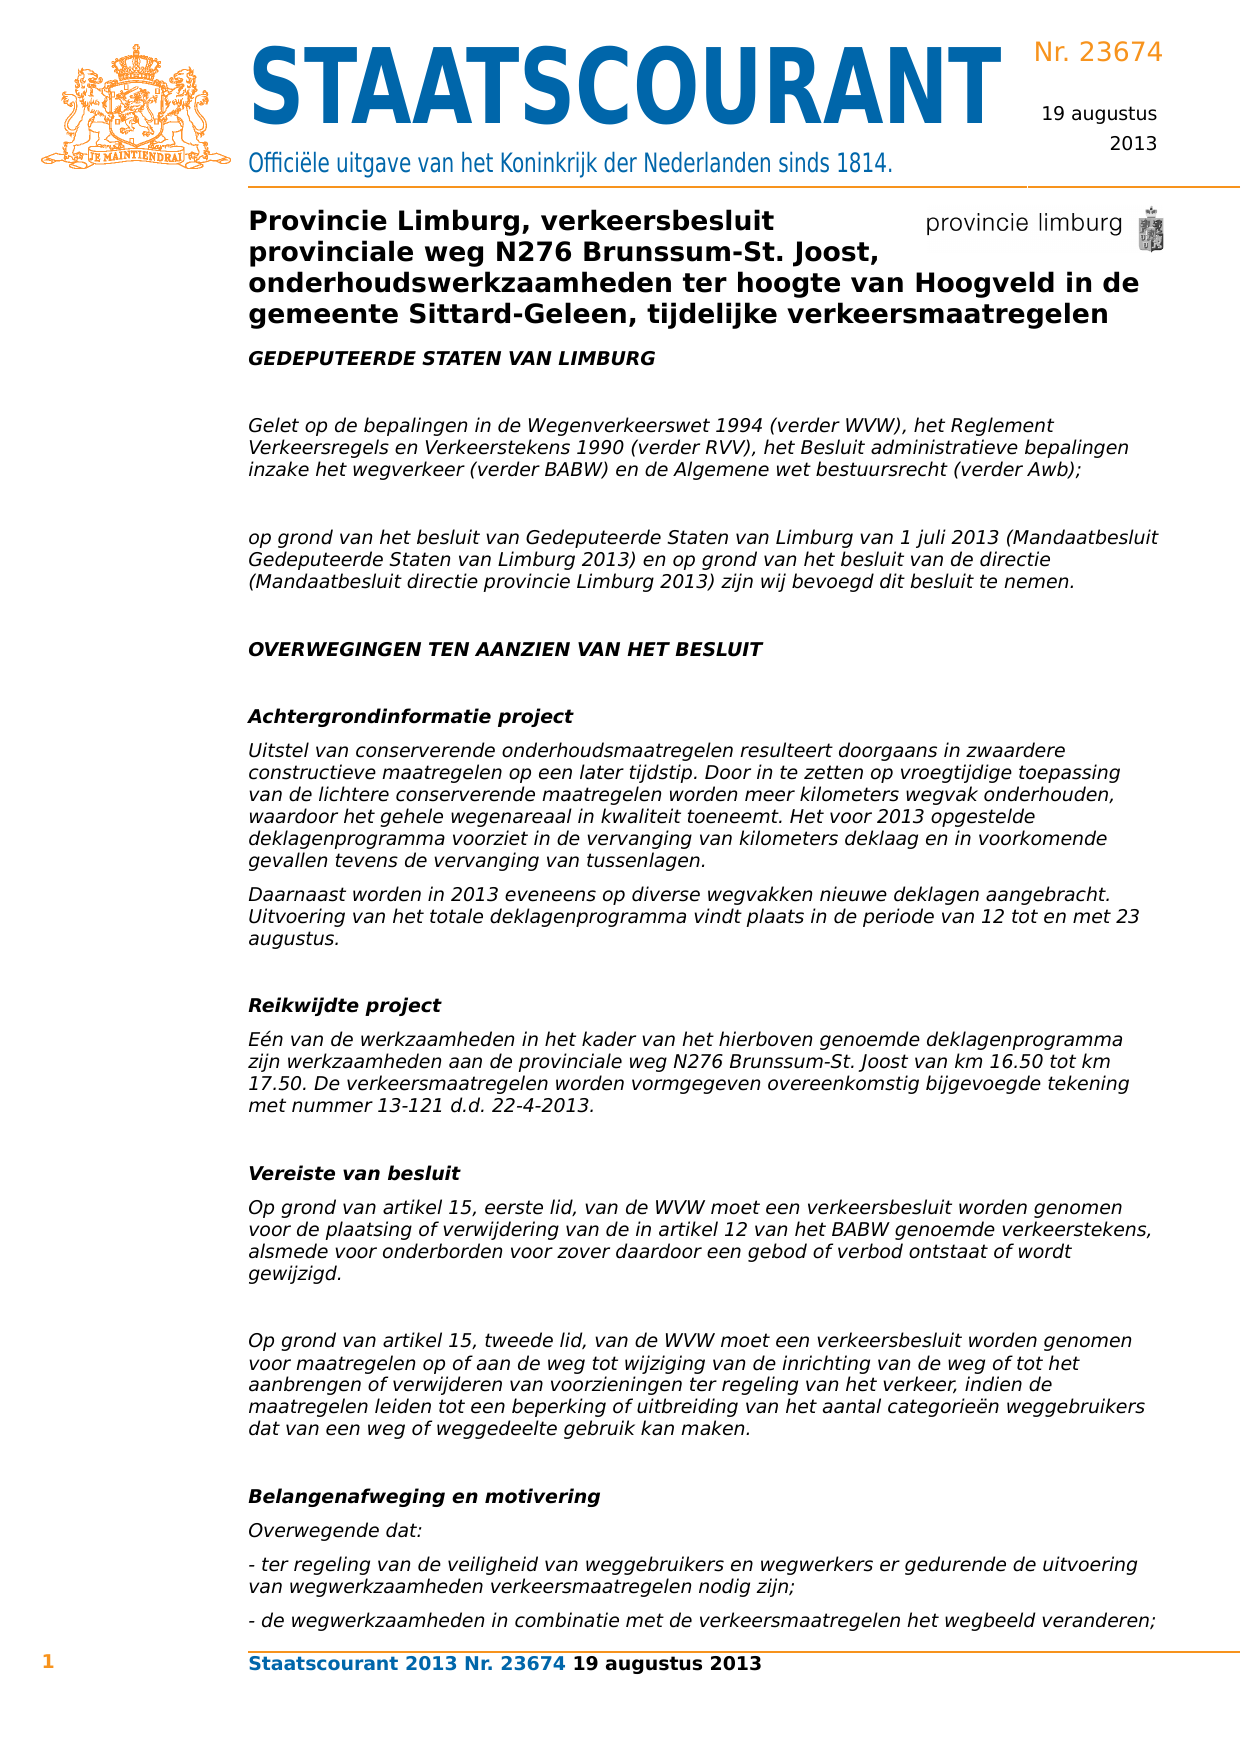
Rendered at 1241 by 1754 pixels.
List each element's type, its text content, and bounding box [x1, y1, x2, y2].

picture [927, 205, 1164, 253]
text Op grond van artikel 15, tweede lid, van de WVW moet een verkeersbesluit worden genomen voor maatregelen op of aan de weg tot wijziging van de inrichting van de weg of tot het aanbrengen of verwijderen van voorzieningen ter regeling van het verkeer, indien de maatregelen leiden tot een beperking of uitbreiding van het aantal categorieën weggebruikers dat van een weg of weggedeelte gebruik kan maken. [248, 1330, 1163, 1440]
text Reikwijdte project [248, 995, 1163, 1017]
subtitle Provincie Limburg, verkeersbesluit provinciale weg N276 Brunssum-St. Joost, onderhoudswerkzaamheden ter hoogte van Hoogveld in de gemeente Sittard-Geleen, tijdelijke verkeersmaatregelen [248, 206, 1163, 330]
text Achtergrondinformatie project [248, 706, 1163, 728]
text Uitstel van conserverende onderhoudsmaatregelen resulteert doorgaans in zwaardere constructieve maatregelen op een later tijdstip. Door in te zetten op vroegtijdige toepassing van de lichtere conserverende maatregelen worden meer kilometers wegvak onderhouden, waardoor het gehele wegenareaal in kwaliteit toeneemt. Het voor 2013 opgestelde deklagenprogramma voorziet in de vervanging van kilometers deklaag en in voorkomende gevallen tevens de vervanging van tussenlagen. [248, 740, 1163, 872]
text Gelet op de bepalingen in de Wegenverkeerswet 1994 (verder WVW), het Reglement Verkeersregels en Verkeerstekens 1990 (verder RVV), het Besluit administratieve bepalingen inzake het wegverkeer (verder BABW) en de Algemene wet bestuursrecht (verder Awb); [248, 415, 1163, 481]
text Belangenafweging en motivering [248, 1486, 1163, 1508]
text GEDEPUTEERDE STATEN VAN LIMBURG [248, 347, 1163, 369]
text Op grond van artikel 15, eerste lid, van de WVW moet een verkeersbesluit worden genomen voor de plaatsing of verwijdering van de in artikel 12 van het BABW genoemde verkeerstekens, alsmede voor onderborden voor zover daardoor een gebod of verbod ontstaat of wordt gewijzigd. [248, 1197, 1163, 1285]
text op grond van het besluit van Gedeputeerde Staten van Limburg van 1 juli 2013 (Mandaatbesluit Gedeputeerde Staten van Limburg 2013) en op grond van het besluit van de directie (Mandaatbesluit directie provincie Limburg 2013) zijn wij bevoegd dit besluit te nemen. [248, 527, 1163, 593]
text Overwegende dat: [248, 1520, 1163, 1542]
text Vereiste van besluit [248, 1163, 1163, 1185]
text - ter regeling van de veiligheid van weggebruikers en wegwerkers er gedurende de uitvoering van wegwerkzaamheden verkeersmaatregelen nodig zijn; [248, 1554, 1163, 1598]
picture [41, 44, 231, 169]
text Eén van de werkzaamheden in het kader van het hierboven genoemde deklagenprogramma zijn werkzaamheden aan de provinciale weg N276 Brunssum-St. Joost van km 16.50 tot km 17.50. De verkeersmaatregelen worden vormgegeven overeenkomstig bijgevoegde tekening met nummer 13-121 d.d. 22-4-2013. [248, 1029, 1163, 1117]
text Daarnaast worden in 2013 eveneens op diverse wegvakken nieuwe deklagen aangebracht. Uitvoering van het totale deklagenprogramma vindt plaats in de periode van 12 tot en met 23 augustus. [248, 884, 1163, 950]
text OVERWEGINGEN TEN AANZIEN VAN HET BESLUIT [248, 638, 1163, 660]
text - de wegwerkzaamheden in combinatie met de verkeersmaatregelen het wegbeeld veranderen; [248, 1609, 1163, 1632]
